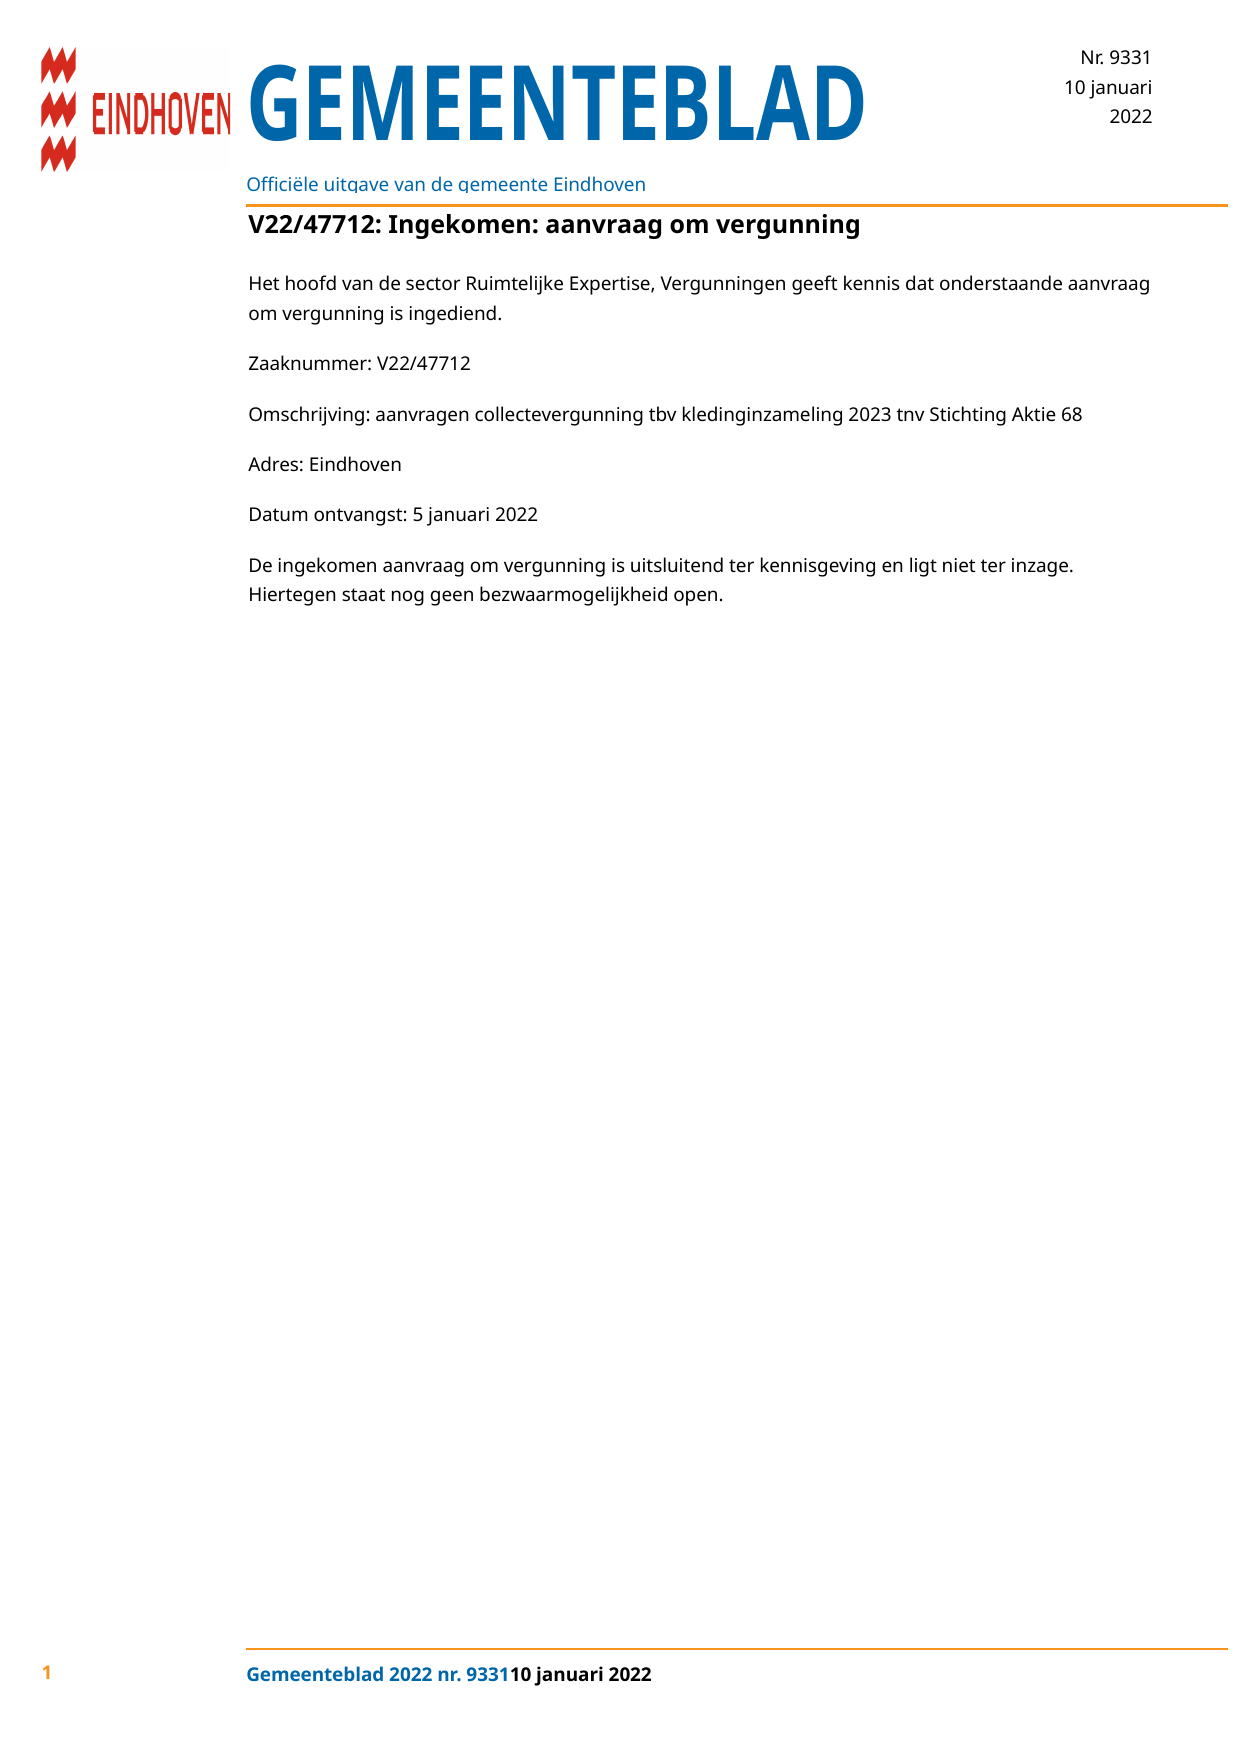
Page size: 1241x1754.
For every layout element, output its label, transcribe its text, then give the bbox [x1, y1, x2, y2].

text Omschrijving: aanvragen collectevergunning tbv kledinginzameling 2023 tnv Stichting Aktie 68 [248, 401, 1152, 426]
text Zaaknummer: V22/47712 [248, 350, 1152, 376]
text Adres: Eindhoven [248, 451, 1152, 477]
text Datum ontvangst: 5 januari 2022 [248, 502, 1152, 527]
text De ingekomen aanvraag om vergunning is uitsluitend ter kennisgeving en ligt niet ter inzage. Hiertegen staat nog geen bezwaarmogelijkheid open. [248, 552, 1152, 607]
text V22/47712: Ingekomen: aanvraag om vergunning [248, 207, 1152, 241]
picture [41, 47, 231, 172]
text Het hoofd van de sector Ruimtelijke Expertise, Vergunningen geeft kennis dat onderstaande aanvraag om vergunning is ingediend. [248, 270, 1152, 326]
